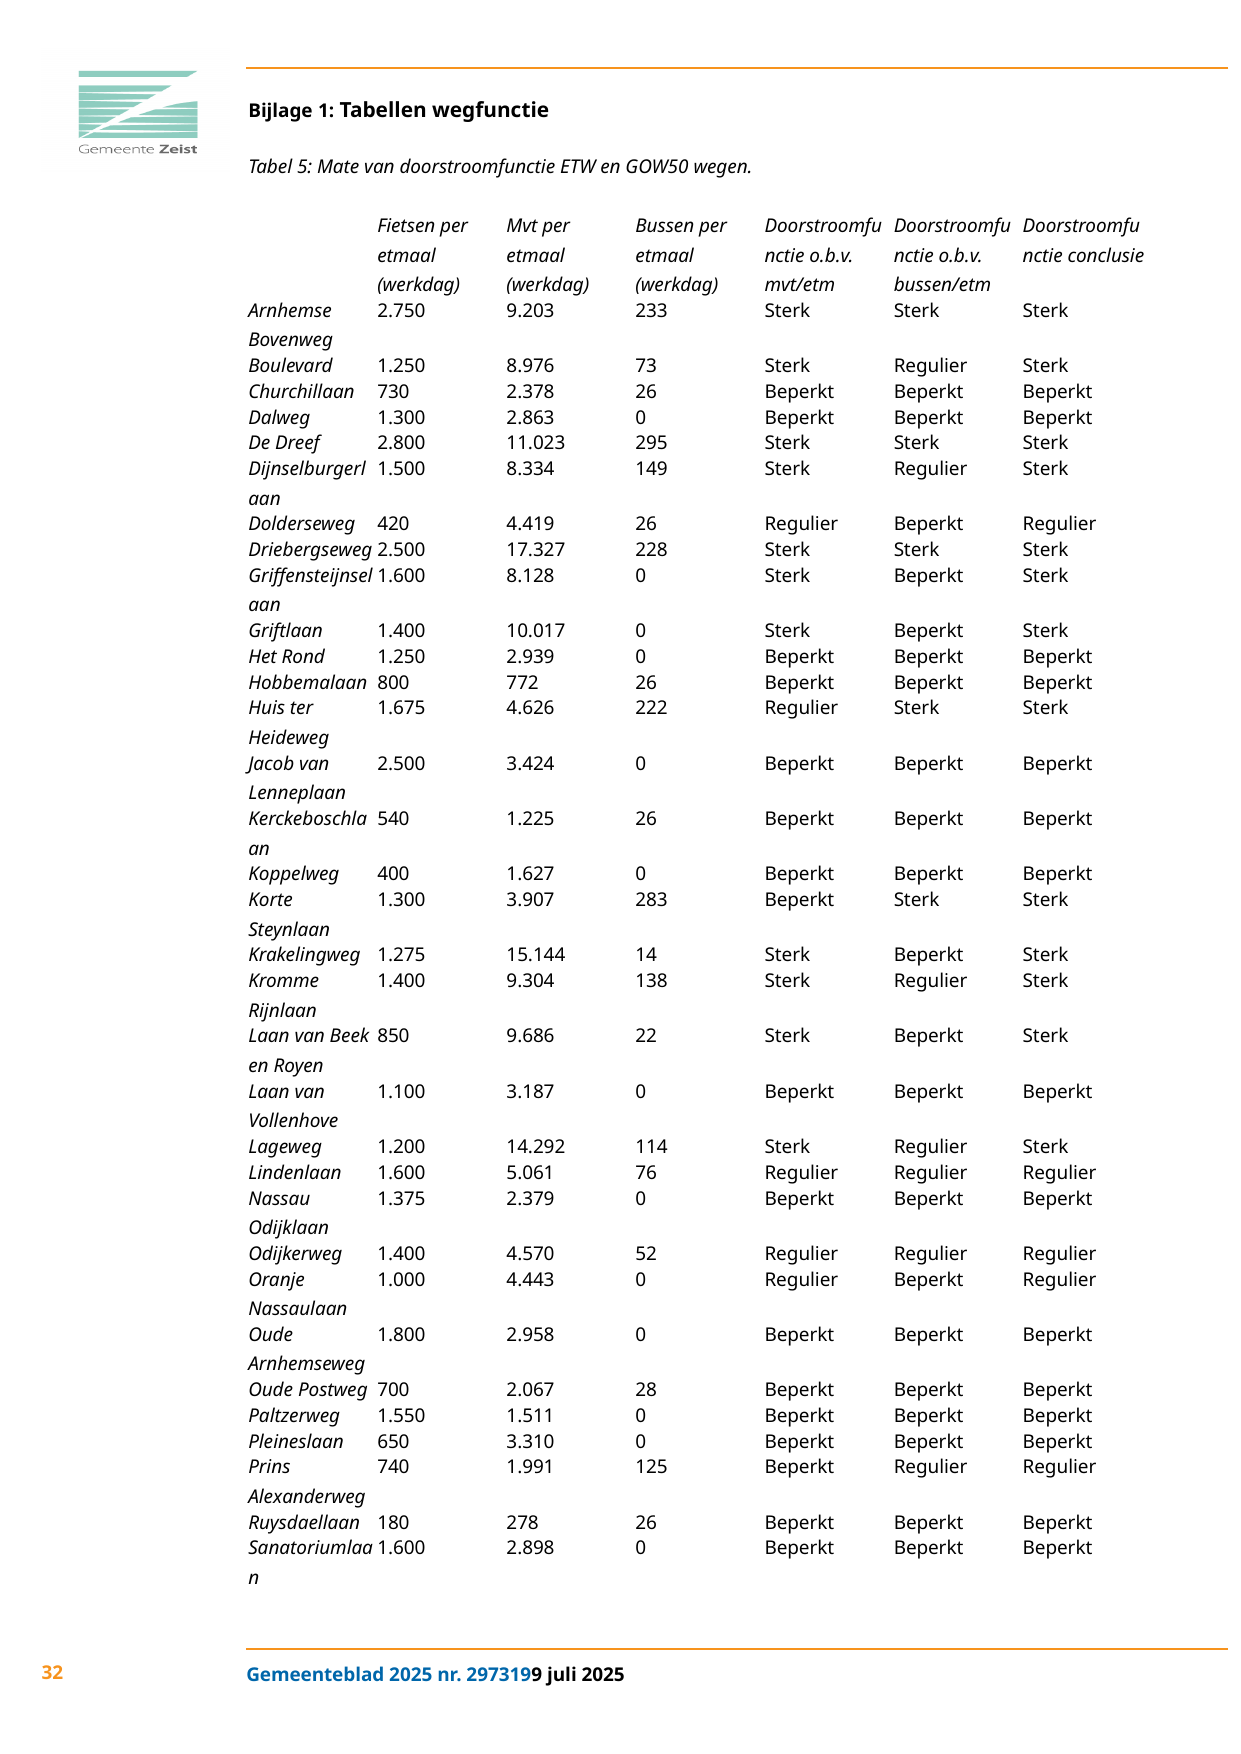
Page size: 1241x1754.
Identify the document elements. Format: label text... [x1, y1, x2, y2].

table_cell 1.675 [377, 695, 506, 750]
table_cell Sterk [894, 536, 1022, 562]
table_cell 283 [635, 886, 764, 942]
table_cell Regulier [894, 455, 1022, 511]
table_cell Beperkt [1023, 643, 1152, 669]
table_cell Sterk [894, 886, 1022, 942]
table_cell 1.250 [377, 643, 506, 669]
table_cell 76 [635, 1159, 764, 1185]
table_cell Odijkerweg [248, 1240, 377, 1266]
table_cell Sterk [894, 297, 1022, 352]
table_cell Beperkt [1023, 669, 1152, 694]
table_cell Beperkt [894, 1266, 1022, 1321]
table_cell 2.898 [506, 1535, 635, 1590]
table_cell Beperkt [894, 1078, 1022, 1133]
table_cell 1.200 [377, 1133, 506, 1159]
table_cell Beperkt [894, 643, 1022, 669]
table_cell Oude Arnhemseweg [248, 1321, 377, 1376]
table_cell Beperkt [894, 1509, 1022, 1534]
table_cell 222 [635, 695, 764, 750]
table_cell Oranje Nassaulaan [248, 1266, 377, 1321]
table_cell Sterk [1023, 942, 1152, 967]
table_cell Regulier [894, 1159, 1022, 1185]
table_cell Sterk [1023, 618, 1152, 643]
table_cell Sterk [1023, 353, 1152, 378]
table_cell Beperkt [1023, 1428, 1152, 1453]
table_cell 0 [635, 643, 764, 669]
table_cell Griftlaan [248, 618, 377, 643]
table_cell Dalweg [248, 404, 377, 429]
table_cell 400 [377, 861, 506, 886]
table_cell Beperkt [894, 404, 1022, 429]
table_cell 2.800 [377, 430, 506, 455]
table_cell 1.511 [506, 1402, 635, 1428]
table_cell 233 [635, 297, 764, 352]
table_cell 4.626 [506, 695, 635, 750]
table_cell Sterk [1023, 967, 1152, 1023]
table_cell Het Rond [248, 643, 377, 669]
table_cell Beperkt [894, 562, 1022, 617]
table_cell Jacob van Lenneplaan [248, 750, 377, 805]
table_cell 11.023 [506, 430, 635, 455]
table_cell 0 [635, 861, 764, 886]
table_cell 1.225 [506, 805, 635, 861]
table_cell Dolderseweg [248, 511, 377, 536]
table_cell 700 [377, 1376, 506, 1402]
table_cell Beperkt [894, 942, 1022, 967]
table_cell 0 [635, 1078, 764, 1133]
table_cell 0 [635, 562, 764, 617]
table_cell Regulier [894, 967, 1022, 1023]
table_cell Beperkt [894, 618, 1022, 643]
table_cell 9.203 [506, 297, 635, 352]
table_cell Beperkt [1023, 805, 1152, 861]
table_cell Beperkt [764, 378, 893, 404]
text Bijlage 1: Tabellen wegfunctie [248, 95, 1152, 123]
table_cell Beperkt [764, 1376, 893, 1402]
table_cell 73 [635, 353, 764, 378]
table_cell Sterk [764, 430, 893, 455]
table_cell Sterk [1023, 297, 1152, 352]
table_cell Beperkt [764, 404, 893, 429]
table_cell Sterk [764, 967, 893, 1023]
table_cell Beperkt [1023, 861, 1152, 886]
table_cell 1.800 [377, 1321, 506, 1376]
table_cell 8.334 [506, 455, 635, 511]
table_cell 0 [635, 1535, 764, 1590]
table_cell 1.400 [377, 967, 506, 1023]
table_cell 2.379 [506, 1185, 635, 1240]
table_cell 26 [635, 1509, 764, 1534]
table_cell 2.958 [506, 1321, 635, 1376]
table_cell Pleineslaan [248, 1428, 377, 1453]
table_cell 0 [635, 1402, 764, 1428]
text Tabel 5: Mate van doorstroomfunctie ETW en GOW50 wegen. [248, 153, 1152, 179]
table_cell Sterk [1023, 536, 1152, 562]
table_cell 2.750 [377, 297, 506, 352]
table_cell Beperkt [764, 1321, 893, 1376]
table_header Doorstroomfunctie o.b.v. bussen/etm [894, 212, 1022, 297]
table_cell 2.939 [506, 643, 635, 669]
table_cell 730 [377, 378, 506, 404]
table_cell Huis ter Heideweg [248, 695, 377, 750]
table_cell 1.400 [377, 1240, 506, 1266]
table_cell 0 [635, 618, 764, 643]
table_cell Sterk [764, 455, 893, 511]
table_cell 278 [506, 1509, 635, 1534]
table_cell Sterk [764, 297, 893, 352]
table_cell 540 [377, 805, 506, 861]
table_cell Sterk [764, 1023, 893, 1078]
table_cell Regulier [894, 1454, 1022, 1509]
table_cell Hobbemalaan [248, 669, 377, 694]
table_cell Boulevard [248, 353, 377, 378]
table_cell Beperkt [1023, 404, 1152, 429]
table_cell 9.304 [506, 967, 635, 1023]
table_cell Regulier [1023, 1266, 1152, 1321]
table_cell Krakelingweg [248, 942, 377, 967]
table_header [248, 212, 377, 297]
table_cell 14 [635, 942, 764, 967]
table_cell 138 [635, 967, 764, 1023]
table_cell Regulier [894, 353, 1022, 378]
table_cell Driebergseweg [248, 536, 377, 562]
table_cell Prins Alexanderweg [248, 1454, 377, 1509]
table_cell Sterk [1023, 562, 1152, 617]
table_cell Regulier [1023, 1454, 1152, 1509]
table_cell Regulier [764, 695, 893, 750]
table_cell 17.327 [506, 536, 635, 562]
table_cell Beperkt [894, 1428, 1022, 1453]
table_cell Kromme Rijnlaan [248, 967, 377, 1023]
table_cell Koppelweg [248, 861, 377, 886]
table_cell Regulier [1023, 511, 1152, 536]
table_cell Regulier [894, 1240, 1022, 1266]
table_cell Beperkt [1023, 1185, 1152, 1240]
table_cell 8.128 [506, 562, 635, 617]
table_cell Regulier [764, 1266, 893, 1321]
table_cell Arnhemse Bovenweg [248, 297, 377, 352]
table_cell Beperkt [764, 1454, 893, 1509]
table_cell 26 [635, 805, 764, 861]
table_cell Beperkt [894, 1185, 1022, 1240]
table_cell 52 [635, 1240, 764, 1266]
table_header Mvt per etmaal (werkdag) [506, 212, 635, 297]
table_cell Lindenlaan [248, 1159, 377, 1185]
table_cell 2.500 [377, 750, 506, 805]
table_cell 4.419 [506, 511, 635, 536]
table_cell 15.144 [506, 942, 635, 967]
table_cell 0 [635, 1185, 764, 1240]
table_header Fietsen per etmaal (werkdag) [377, 212, 506, 297]
table_cell Kerckeboschlaan [248, 805, 377, 861]
table_cell Oude Postweg [248, 1376, 377, 1402]
table_cell 3.310 [506, 1428, 635, 1453]
table_cell Beperkt [894, 1023, 1022, 1078]
table_cell 0 [635, 750, 764, 805]
table_cell Lageweg [248, 1133, 377, 1159]
table_cell Nassau Odijklaan [248, 1185, 377, 1240]
table_cell Beperkt [1023, 750, 1152, 805]
table_cell Beperkt [894, 1321, 1022, 1376]
table_cell 1.550 [377, 1402, 506, 1428]
table_cell Regulier [764, 1240, 893, 1266]
table_cell Regulier [1023, 1240, 1152, 1266]
table_cell Beperkt [764, 1509, 893, 1534]
table_cell 1.600 [377, 1159, 506, 1185]
table_cell 1.275 [377, 942, 506, 967]
table_cell 1.600 [377, 1535, 506, 1590]
table_cell 3.187 [506, 1078, 635, 1133]
table_cell 3.424 [506, 750, 635, 805]
table_cell Griffensteijnselaan [248, 562, 377, 617]
table_cell Beperkt [1023, 1402, 1152, 1428]
table_cell Beperkt [1023, 1509, 1152, 1534]
table_cell Korte Steynlaan [248, 886, 377, 942]
table_cell 180 [377, 1509, 506, 1534]
table_cell Beperkt [894, 511, 1022, 536]
table_cell 4.570 [506, 1240, 635, 1266]
picture [41, 47, 231, 172]
table_cell Sanatoriumlaan [248, 1535, 377, 1590]
table_cell Sterk [764, 618, 893, 643]
table_cell 26 [635, 511, 764, 536]
table_cell Beperkt [1023, 378, 1152, 404]
table_cell Beperkt [764, 643, 893, 669]
table_header Doorstroomfunctie conclusie [1023, 212, 1152, 297]
table_cell Beperkt [894, 750, 1022, 805]
table_cell Beperkt [764, 1402, 893, 1428]
table_cell Beperkt [764, 861, 893, 886]
table_cell Beperkt [764, 886, 893, 942]
table_cell Sterk [1023, 455, 1152, 511]
table_cell 740 [377, 1454, 506, 1509]
table_cell Sterk [764, 1133, 893, 1159]
table_cell Beperkt [764, 750, 893, 805]
table_cell 8.976 [506, 353, 635, 378]
table_cell 149 [635, 455, 764, 511]
table_cell Regulier [764, 511, 893, 536]
table_cell Beperkt [764, 1535, 893, 1590]
table_cell Sterk [1023, 430, 1152, 455]
table_cell Regulier [894, 1133, 1022, 1159]
table_cell Beperkt [894, 378, 1022, 404]
table_cell 228 [635, 536, 764, 562]
table_cell 420 [377, 511, 506, 536]
table_cell Beperkt [764, 1078, 893, 1133]
table_cell Ruysdaellaan [248, 1509, 377, 1534]
table_cell 1.000 [377, 1266, 506, 1321]
table_cell 9.686 [506, 1023, 635, 1078]
table_header Bussen per etmaal (werkdag) [635, 212, 764, 297]
table_cell 114 [635, 1133, 764, 1159]
table_cell 10.017 [506, 618, 635, 643]
table_cell Beperkt [764, 805, 893, 861]
table_cell 772 [506, 669, 635, 694]
table_cell 125 [635, 1454, 764, 1509]
table_cell Churchillaan [248, 378, 377, 404]
table_cell Sterk [764, 942, 893, 967]
table_cell Sterk [894, 695, 1022, 750]
table_cell 850 [377, 1023, 506, 1078]
table_cell 22 [635, 1023, 764, 1078]
table_cell 1.500 [377, 455, 506, 511]
table_cell 1.600 [377, 562, 506, 617]
table_cell 14.292 [506, 1133, 635, 1159]
table_cell Beperkt [894, 861, 1022, 886]
table_cell 650 [377, 1428, 506, 1453]
table_header Doorstroomfunctie o.b.v. mvt/etm [764, 212, 893, 297]
table_cell Sterk [1023, 1133, 1152, 1159]
table_cell Sterk [1023, 886, 1152, 942]
table_cell 1.300 [377, 404, 506, 429]
table_cell Regulier [1023, 1159, 1152, 1185]
table_cell 0 [635, 1321, 764, 1376]
table_cell 2.500 [377, 536, 506, 562]
table_cell 1.250 [377, 353, 506, 378]
table_cell 1.400 [377, 618, 506, 643]
table_cell Sterk [764, 562, 893, 617]
table_cell Sterk [894, 430, 1022, 455]
table_cell 4.443 [506, 1266, 635, 1321]
table_cell Beperkt [1023, 1078, 1152, 1133]
table_cell Beperkt [894, 1376, 1022, 1402]
table_cell Beperkt [764, 1185, 893, 1240]
table_cell Laan van Beek en Royen [248, 1023, 377, 1078]
table_cell 26 [635, 378, 764, 404]
table_cell Beperkt [894, 1535, 1022, 1590]
table_cell Beperkt [764, 669, 893, 694]
table_cell 1.375 [377, 1185, 506, 1240]
table_cell De Dreef [248, 430, 377, 455]
table_cell Sterk [764, 353, 893, 378]
table_cell Sterk [764, 536, 893, 562]
table_cell 5.061 [506, 1159, 635, 1185]
table_cell Sterk [1023, 1023, 1152, 1078]
table_cell 1.100 [377, 1078, 506, 1133]
table_cell 2.863 [506, 404, 635, 429]
table_cell 3.907 [506, 886, 635, 942]
table_cell Sterk [1023, 695, 1152, 750]
table_cell Beperkt [1023, 1535, 1152, 1590]
table_cell Laan van Vollenhove [248, 1078, 377, 1133]
table_cell Dijnselburgerlaan [248, 455, 377, 511]
table_cell Beperkt [1023, 1321, 1152, 1376]
table_cell 800 [377, 669, 506, 694]
table_cell 1.627 [506, 861, 635, 886]
table_cell 1.991 [506, 1454, 635, 1509]
table_cell Regulier [764, 1159, 893, 1185]
table_cell Beperkt [894, 669, 1022, 694]
table_cell Beperkt [894, 1402, 1022, 1428]
table_cell 26 [635, 669, 764, 694]
table_cell 28 [635, 1376, 764, 1402]
table_cell 0 [635, 1428, 764, 1453]
table_cell Beperkt [1023, 1376, 1152, 1402]
table_cell 295 [635, 430, 764, 455]
table_cell Beperkt [894, 805, 1022, 861]
table_cell 2.067 [506, 1376, 635, 1402]
table_cell 0 [635, 404, 764, 429]
table_cell 2.378 [506, 378, 635, 404]
table_cell Paltzerweg [248, 1402, 377, 1428]
table_cell 0 [635, 1266, 764, 1321]
table_cell 1.300 [377, 886, 506, 942]
table_cell Beperkt [764, 1428, 893, 1453]
